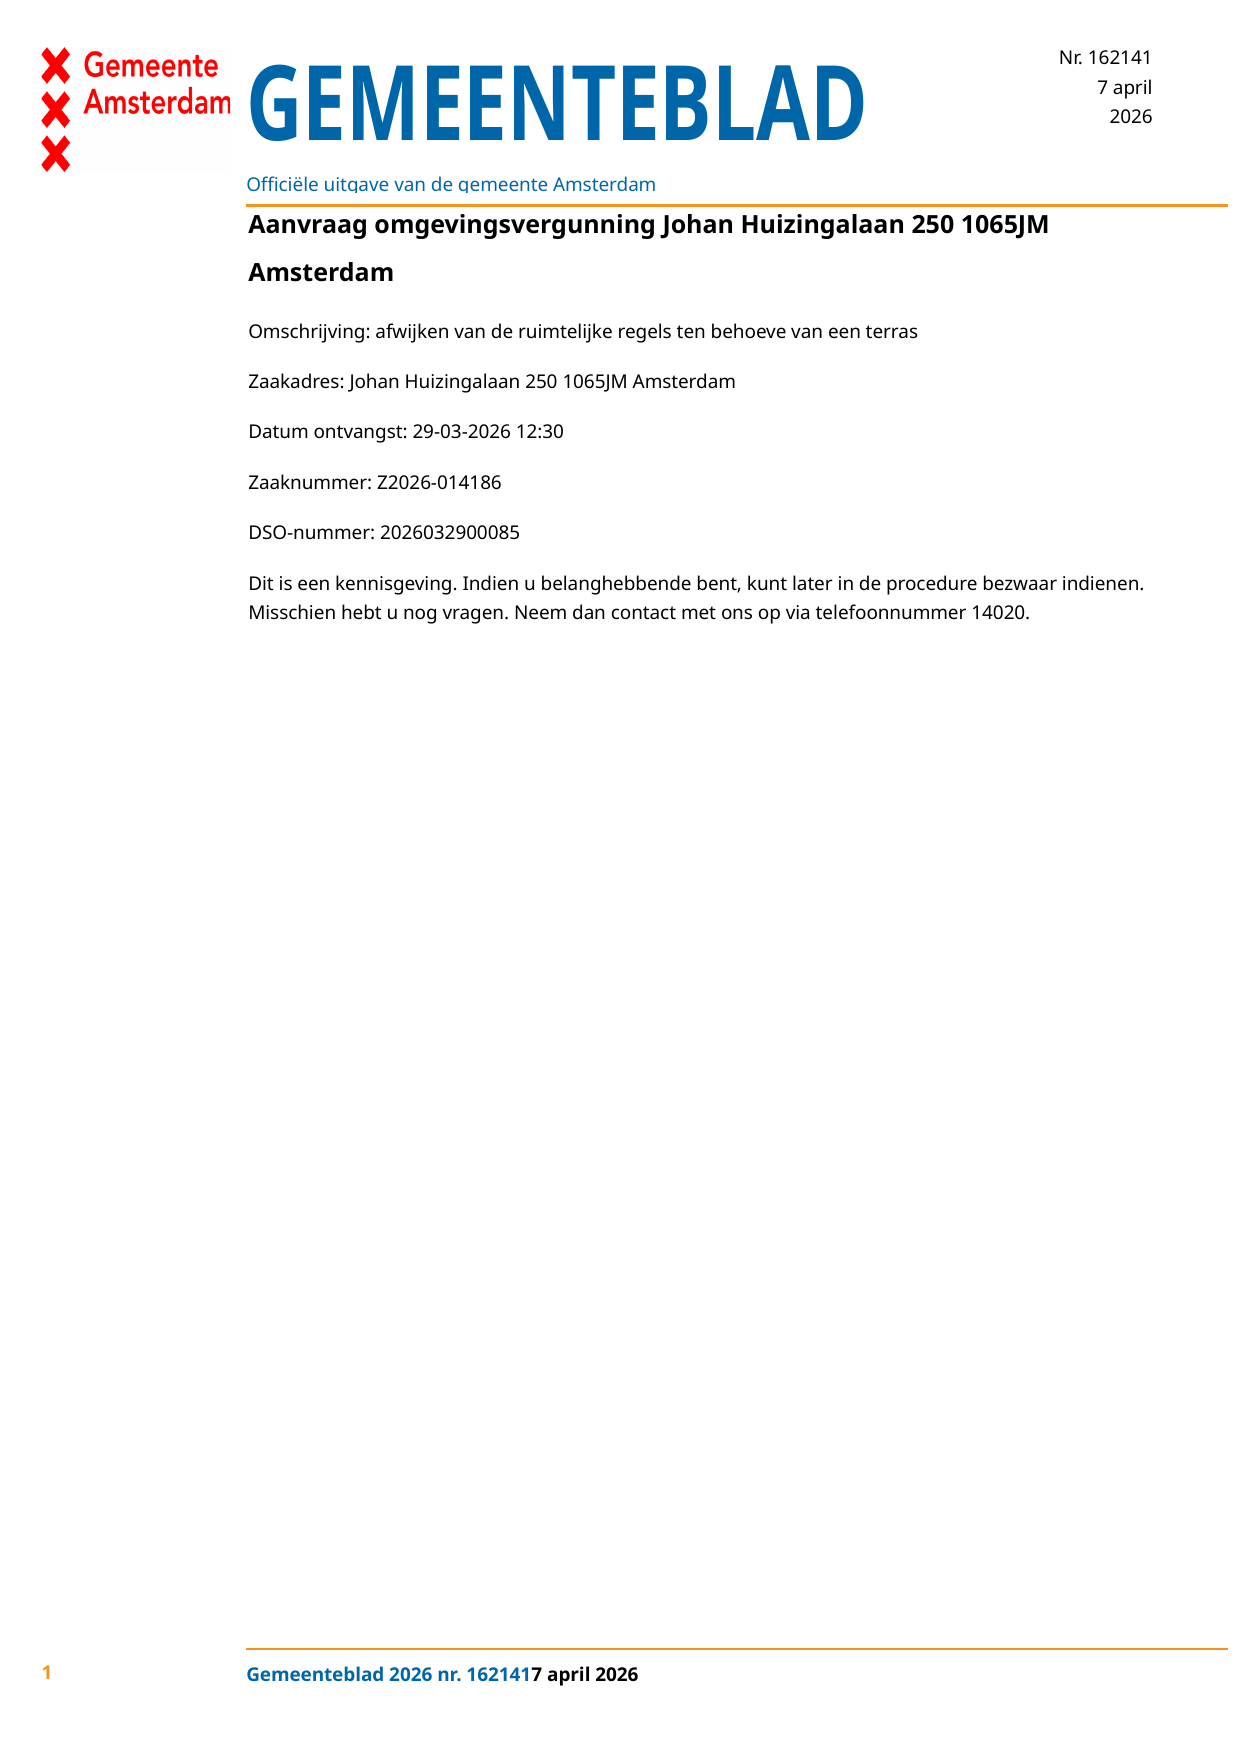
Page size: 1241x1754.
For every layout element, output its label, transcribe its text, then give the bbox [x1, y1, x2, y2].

text DSO-nummer: 2026032900085 [248, 519, 1152, 545]
text Zaakadres: Johan Huizingalaan 250 1065JM Amsterdam [248, 368, 1152, 394]
picture [41, 47, 231, 172]
text Omschrijving: afwijken van de ruimtelijke regels ten behoeve van een terras [248, 318, 1152, 344]
text Zaaknummer: Z2026-014186 [248, 469, 1152, 495]
text Dit is een kennisgeving. Indien u belanghebbende bent, kunt later in de procedure bezwaar indienen. Misschien hebt u nog vragen. Neem dan contact met ons op via telefoonnummer 14020. [248, 570, 1152, 625]
text Datum ontvangst: 29-03-2026 12:30 [248, 419, 1152, 444]
text Aanvraag omgevingsvergunning Johan Huizingalaan 250 1065JM Amsterdam [248, 207, 1152, 288]
